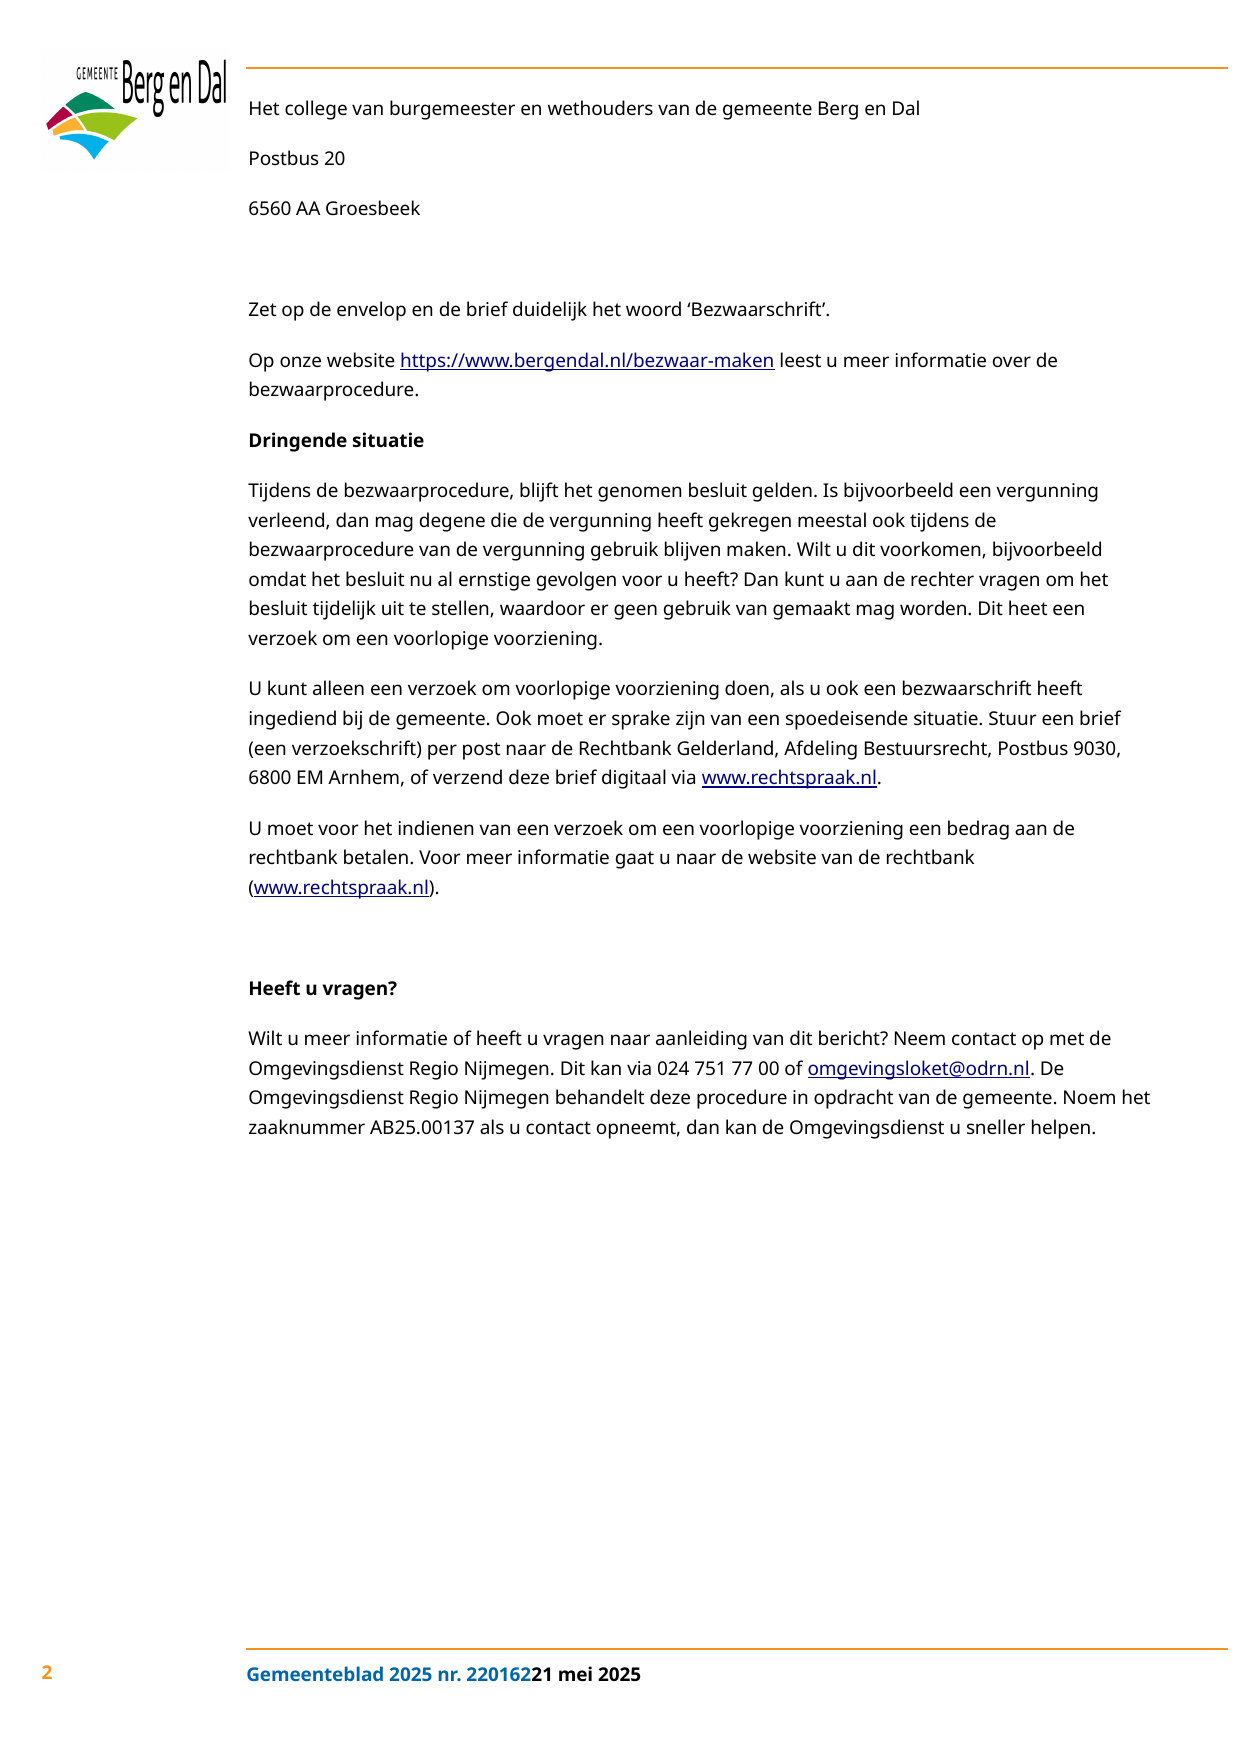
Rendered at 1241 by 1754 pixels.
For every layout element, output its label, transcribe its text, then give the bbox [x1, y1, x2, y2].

text Heeft u vragen? [248, 975, 1152, 1001]
text Tijdens de bezwaarprocedure, blijft het genomen besluit gelden. Is bijvoorbeeld een vergunning verleend, dan mag degene die de vergunning heeft gekregen meestal ook tijdens de bezwaarprocedure van de vergunning gebruik blijven maken. Wilt u dit voorkomen, bijvoorbeeld omdat het besluit nu al ernstige gevolgen voor u heeft? Dan kunt u aan de rechter vragen om het besluit tijdelijk uit te stellen, waardoor er geen gebruik van gemaakt mag worden. Dit heet een verzoek om een voorlopige voorziening. [248, 477, 1152, 651]
text U kunt alleen een verzoek om voorlopige voorziening doen, als u ook een bezwaarschrift heeft ingediend bij de gemeente. Ook moet er sprake zijn van een spoedeisende situatie. Stuur een brief (een verzoekschrift) per post naar de Rechtbank Gelderland, Afdeling Bestuursrecht, Postbus 9030, 6800 EM Arnhem, of verzend deze brief digitaal via www.rechtspraak.nl. [248, 676, 1152, 790]
text 6560 AA Groesbeek [248, 196, 1152, 221]
text Postbus 20 [248, 145, 1152, 171]
picture [41, 47, 231, 172]
text Op onze website https://www.bergendal.nl/bezwaar-maken leest u meer informatie over de bezwaarprocedure. [248, 347, 1152, 402]
text Het college van burgemeester en wethouders van de gemeente Berg en Dal [248, 95, 1152, 121]
text Zet op de envelop en de brief duidelijk het woord ‘Bezwaarschrift’. [248, 296, 1152, 322]
text U moet voor het indienen van een verzoek om een voorlopige voorziening een bedrag aan de rechtbank betalen. Voor meer informatie gaat u naar de website van de rechtbank (www.rechtspraak.nl). [248, 815, 1152, 900]
text Dringende situatie [248, 427, 1152, 453]
text Wilt u meer informatie of heeft u vragen naar aanleiding van dit bericht? Neem contact op met de Omgevingsdienst Regio Nijmegen. Dit kan via 024 751 77 00 of omgevingsloket@odrn.nl. De Omgevingsdienst Regio Nijmegen behandelt deze procedure in opdracht van de gemeente. Noem het zaaknummer AB25.00137 als u contact opneemt, dan kan de Omgevingsdienst u sneller helpen. [248, 1025, 1152, 1140]
